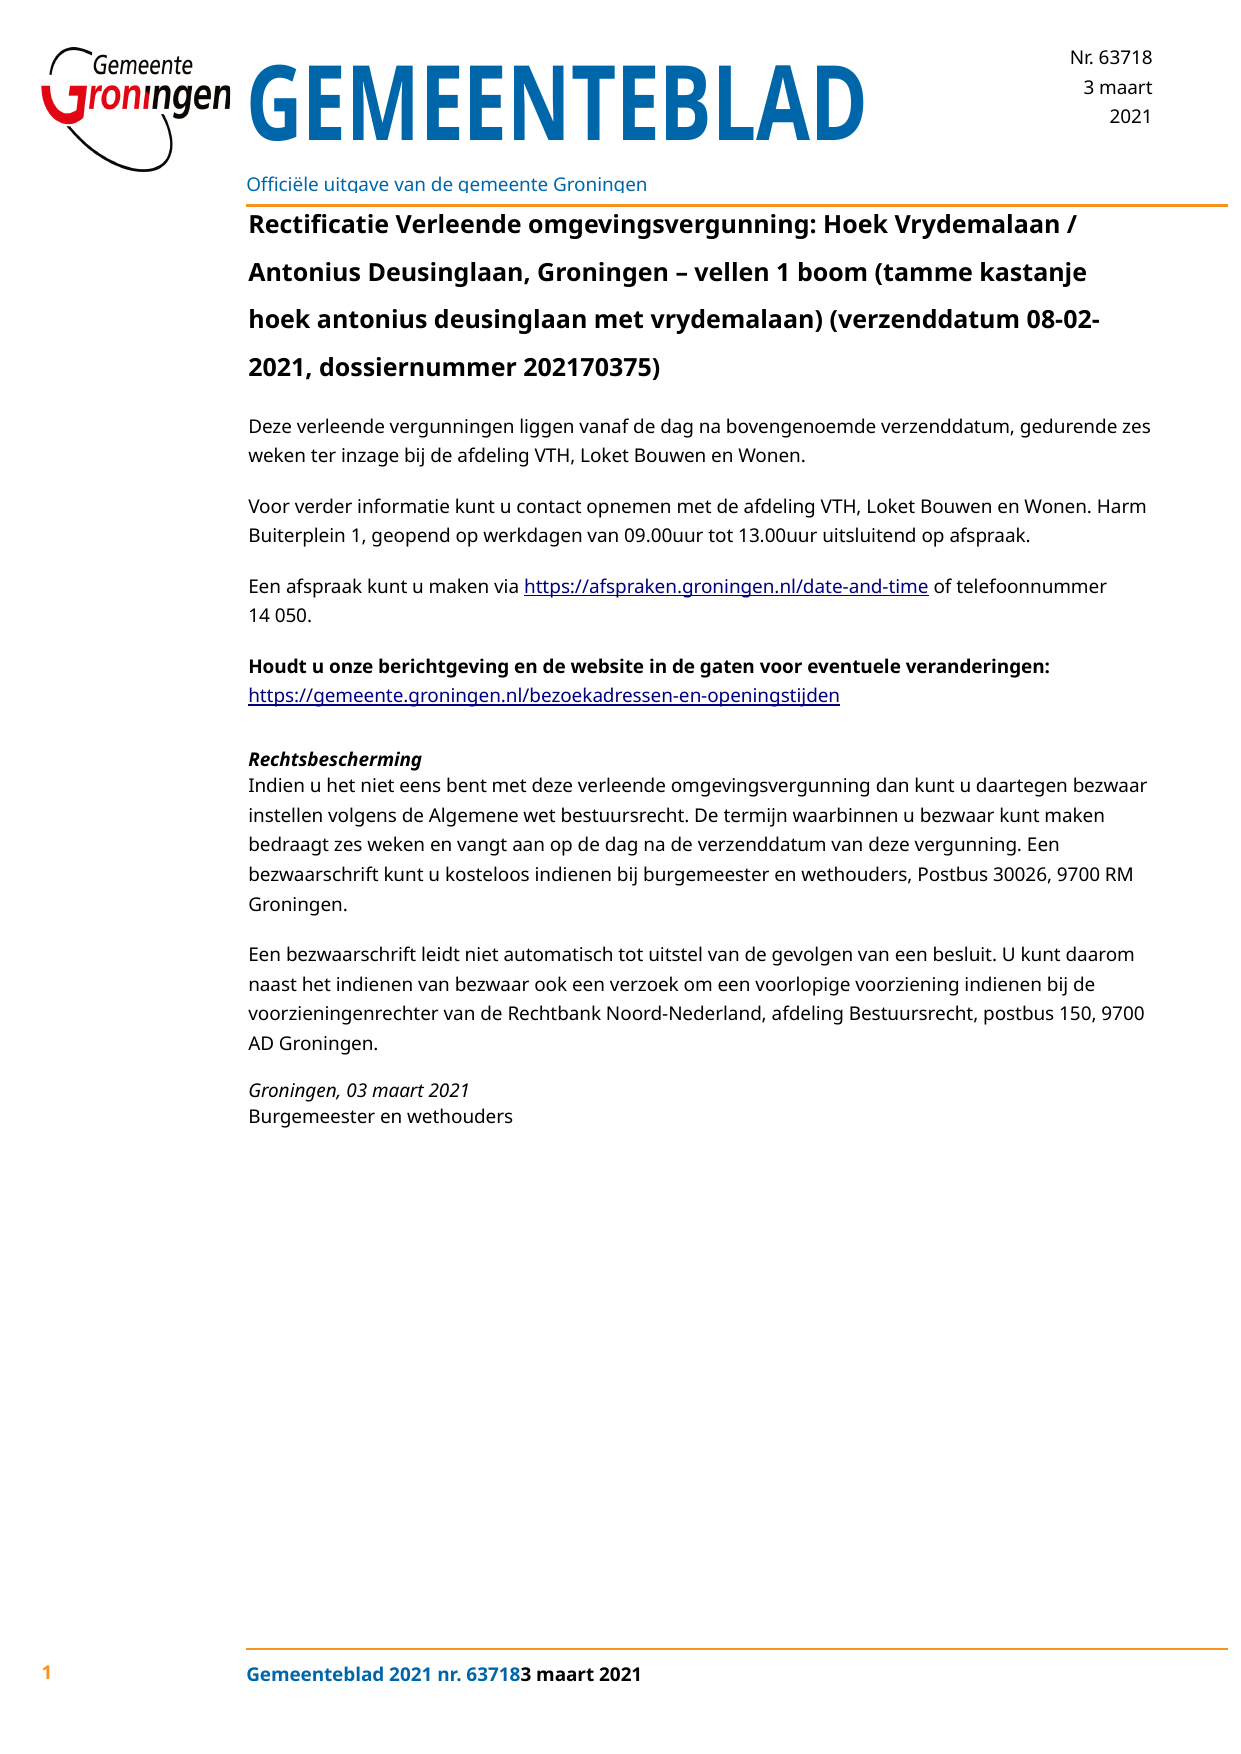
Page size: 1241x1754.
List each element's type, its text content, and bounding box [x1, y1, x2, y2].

text Groningen, 03 maart 2021 [248, 1078, 1152, 1103]
text Burgemeester en wethouders [248, 1103, 1152, 1129]
text Rectificatie Verleende omgevingsvergunning: Hoek Vrydemalaan / Antonius Deusinglaan, Groningen – vellen 1 boom (tamme kastanje hoek antonius deusinglaan met vrydemalaan) (verzenddatum 08-02-2021, dossiernummer 202170375) [248, 207, 1152, 384]
text Rechtsbescherming [248, 747, 1152, 772]
text Een afspraak kunt u maken via https://afspraken.groningen.nl/date-and-time of telefoonnummer 14 050. [248, 573, 1152, 628]
text Voor verder informatie kunt u contact opnemen met de afdeling VTH, Loket Bouwen en Wonen. Harm Buiterplein 1, geopend op werkdagen van 09.00uur tot 13.00uur uitsluitend op afspraak. [248, 493, 1152, 548]
text Houdt u onze berichtgeving en de website in de gaten voor eventuele veranderingen: https://gemeente.groningen.nl/bezoekadressen-en-openingstijden [248, 653, 1152, 708]
text Deze verleende vergunningen liggen vanaf de dag na bovengenoemde verzenddatum, gedurende zes weken ter inzage bij de afdeling VTH, Loket Bouwen en Wonen. [248, 413, 1152, 468]
text Een bezwaarschrift leidt niet automatisch tot uitstel van de gevolgen van een besluit. U kunt daarom naast het indienen van bezwaar ook een verzoek om een voorlopige voorziening indienen bij de voorzieningenrechter van de Rechtbank Noord-Nederland, afdeling Bestuursrecht, postbus 150, 9700 AD Groningen. [248, 941, 1152, 1056]
text Indien u het niet eens bent met deze verleende omgevingsvergunning dan kunt u daartegen bezwaar instellen volgens de Algemene wet bestuursrecht. De termijn waarbinnen u bezwaar kunt maken bedraagt zes weken en vangt aan op de dag na de verzenddatum van deze vergunning. Een bezwaarschrift kunt u kosteloos indienen bij burgemeester en wethouders, Postbus 30026, 9700 RM Groningen. [248, 772, 1152, 916]
picture [41, 47, 231, 172]
